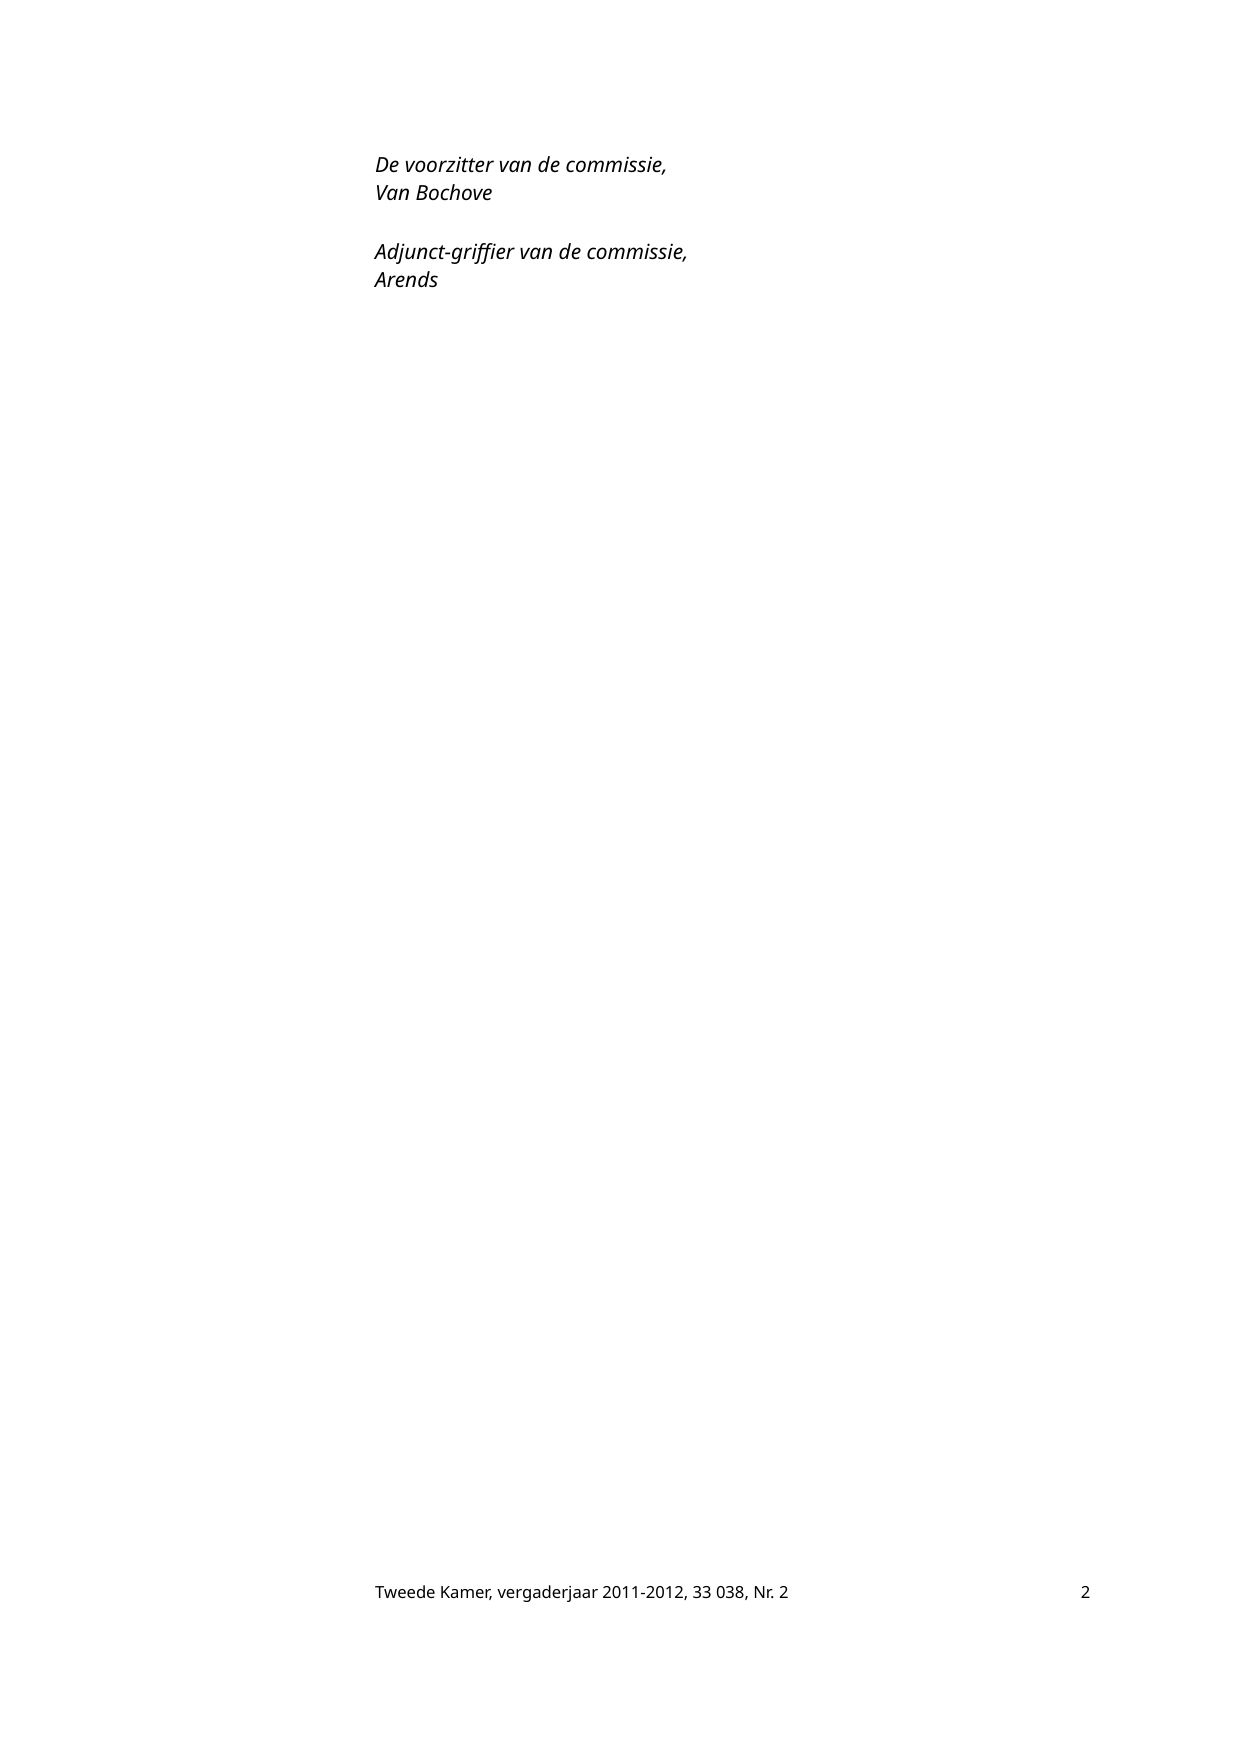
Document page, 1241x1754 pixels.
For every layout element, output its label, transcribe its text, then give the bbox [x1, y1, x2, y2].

text Adjunct-griffier van de commissie, [375, 237, 1090, 265]
text Van Bochove [375, 178, 1090, 207]
text Arends [375, 265, 1090, 294]
text De voorzitter van de commissie, [375, 150, 1090, 178]
